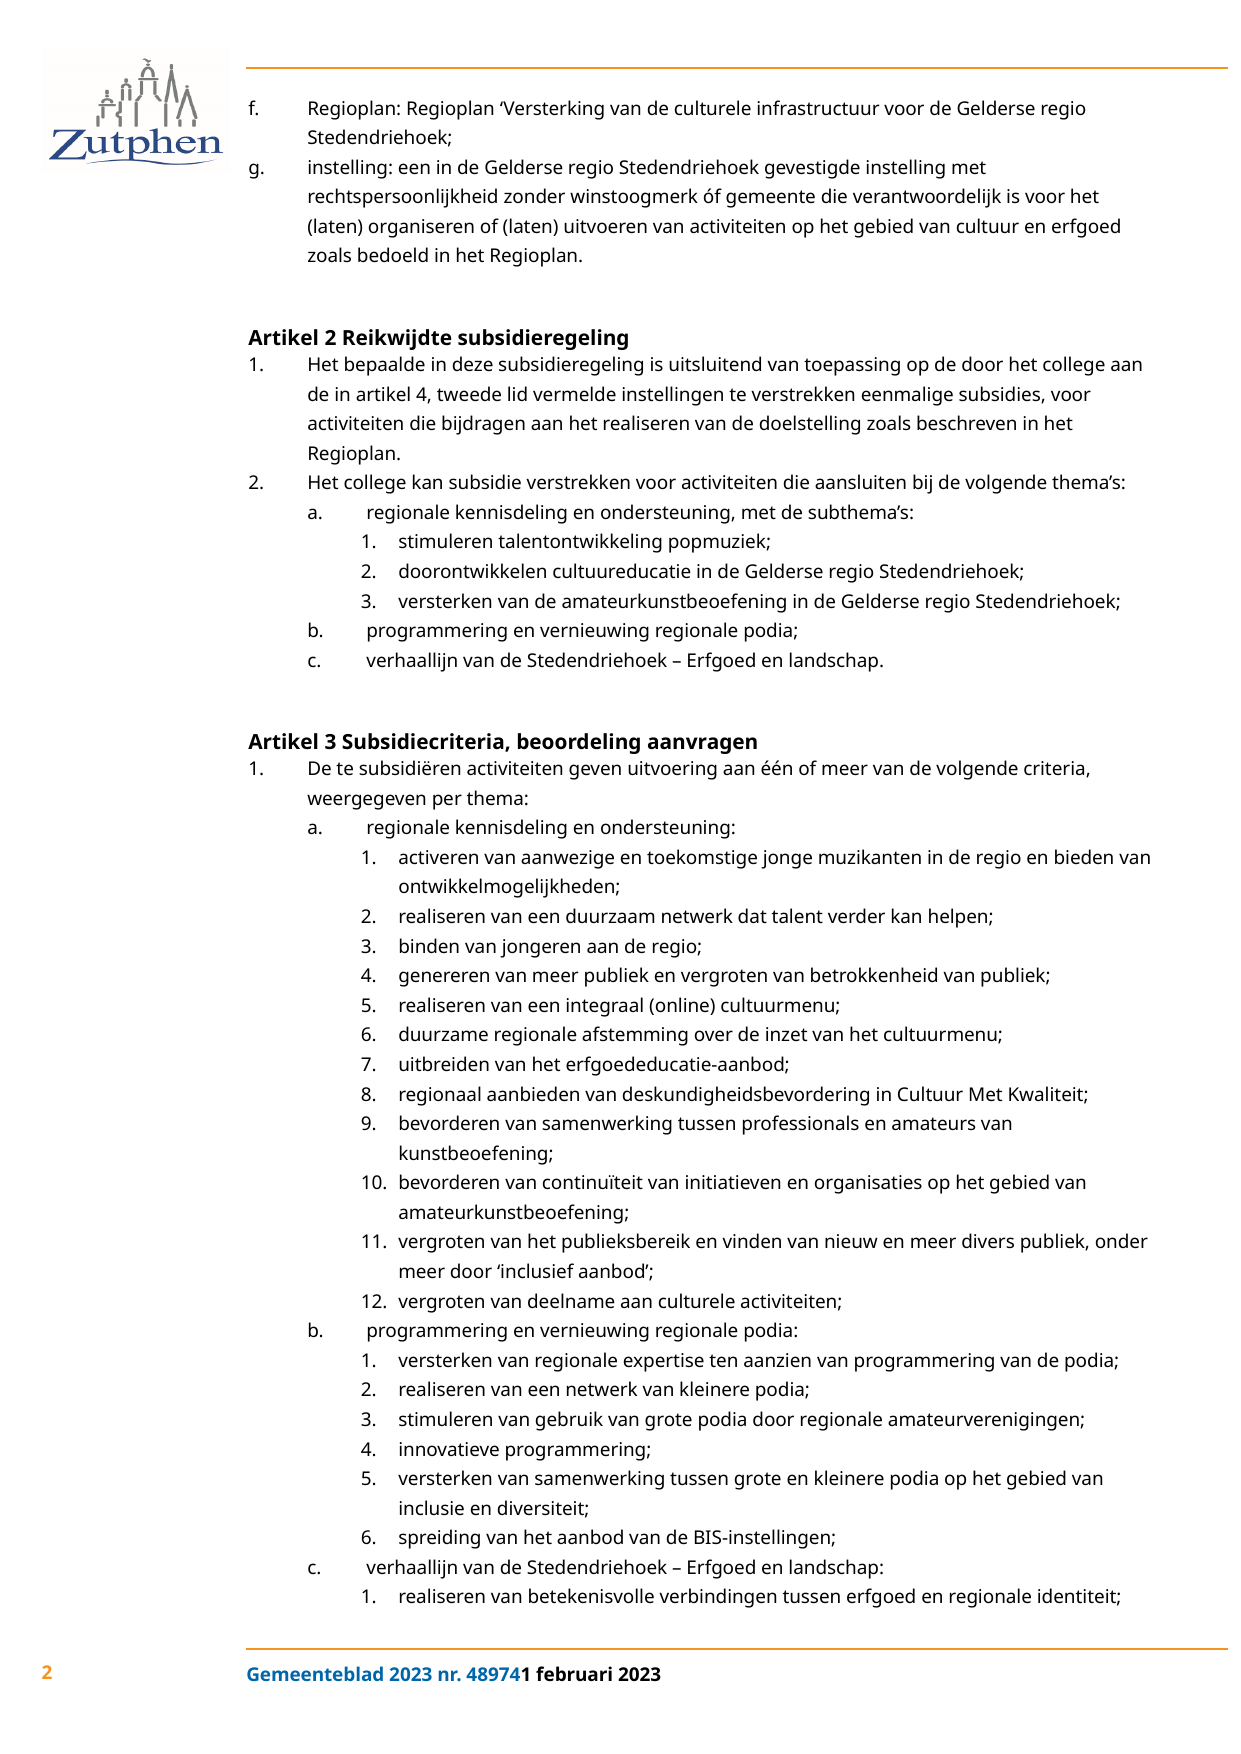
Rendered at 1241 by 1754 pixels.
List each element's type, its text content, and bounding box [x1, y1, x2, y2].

list stimuleren talentontwikkeling popmuziek; [361, 529, 1152, 554]
list versterken van de amateurkunstbeoefening in de Gelderse regio Stedendriehoek; [361, 588, 1152, 613]
list spreiding van het aanbod van de BIS-instellingen; [361, 1524, 1152, 1550]
list Het bepaalde in deze subsidieregeling is uitsluitend van toepassing op de door het college aan de in artikel 4, tweede lid vermelde instellingen te verstrekken eenmalige subsidies, voor activiteiten die bijdragen aan het realiseren van de doelstelling zoals beschreven in het Regioplan. [248, 351, 1152, 466]
text Artikel 2 Reikwijdte subsidieregeling [248, 323, 1152, 351]
list doorontwikkelen cultuureducatie in de Gelderse regio Stedendriehoek; [361, 558, 1152, 584]
list programmering en vernieuwing regionale podia: [307, 1317, 1152, 1343]
list verhaallijn van de Stedendriehoek – Erfgoed en landschap. [307, 647, 1152, 673]
list stimuleren van gebruik van grote podia door regionale amateurverenigingen; [361, 1406, 1152, 1432]
list genereren van meer publiek en vergroten van betrokkenheid van publiek; [361, 962, 1152, 988]
list innovatieve programmering; [361, 1436, 1152, 1462]
list activeren van aanwezige en toekomstige jonge muzikanten in de regio en bieden van ontwikkelmogelijkheden; [361, 844, 1152, 899]
list bevorderen van samenwerking tussen professionals en amateurs van kunstbeoefening; [361, 1110, 1152, 1166]
list regionale kennisdeling en ondersteuning, met de subthema’s: [307, 499, 1152, 525]
list duurzame regionale afstemming over de inzet van het cultuurmenu; [361, 1022, 1152, 1047]
list realiseren van betekenisvolle verbindingen tussen erfgoed en regionale identiteit; [361, 1584, 1152, 1609]
list realiseren van een integraal (online) cultuurmenu; [361, 992, 1152, 1018]
list realiseren van een duurzaam netwerk dat talent verder kan helpen; [361, 903, 1152, 929]
list programmering en vernieuwing regionale podia; [307, 617, 1152, 643]
list De te subsidiëren activiteiten geven uitvoering aan één of meer van de volgende criteria, weergegeven per thema: [248, 755, 1152, 811]
list instelling: een in de Gelderse regio Stedendriehoek gevestigde instelling met rechtspersoonlijkheid zonder winstoogmerk óf gemeente die verantwoordelijk is voor het (laten) organiseren of (laten) uitvoeren van activiteiten op het gebied van cultuur en erfgoed zoals bedoeld in het Regioplan. [248, 154, 1152, 268]
list binden van jongeren aan de regio; [361, 933, 1152, 959]
list vergroten van deelname aan culturele activiteiten; [361, 1288, 1152, 1314]
list versterken van regionale expertise ten aanzien van programmering van de podia; [361, 1347, 1152, 1373]
list vergroten van het publieksbereik en vinden van nieuw en meer divers publiek, onder meer door ‘inclusief aanbod’; [361, 1229, 1152, 1284]
list Regioplan: Regioplan ‘Versterking van de culturele infrastructuur voor de Gelderse regio Stedendriehoek; [248, 95, 1152, 150]
list regionaal aanbieden van deskundigheidsbevordering in Cultuur Met Kwaliteit; [361, 1081, 1152, 1107]
list verhaallijn van de Stedendriehoek – Erfgoed en landschap: [307, 1554, 1152, 1580]
picture [41, 47, 231, 172]
list versterken van samenwerking tussen grote en kleinere podia op het gebied van inclusie en diversiteit; [361, 1465, 1152, 1521]
list uitbreiden van het erfgoededucatie-aanbod; [361, 1051, 1152, 1077]
list Het college kan subsidie verstrekken voor activiteiten die aansluiten bij de volgende thema’s: [248, 469, 1152, 495]
list bevorderen van continuïteit van initiatieven en organisaties op het gebied van amateurkunstbeoefening; [361, 1169, 1152, 1225]
text Artikel 3 Subsidiecriteria, beoordeling aanvragen [248, 727, 1152, 755]
list regionale kennisdeling en ondersteuning: [307, 814, 1152, 840]
list realiseren van een netwerk van kleinere podia; [361, 1377, 1152, 1402]
